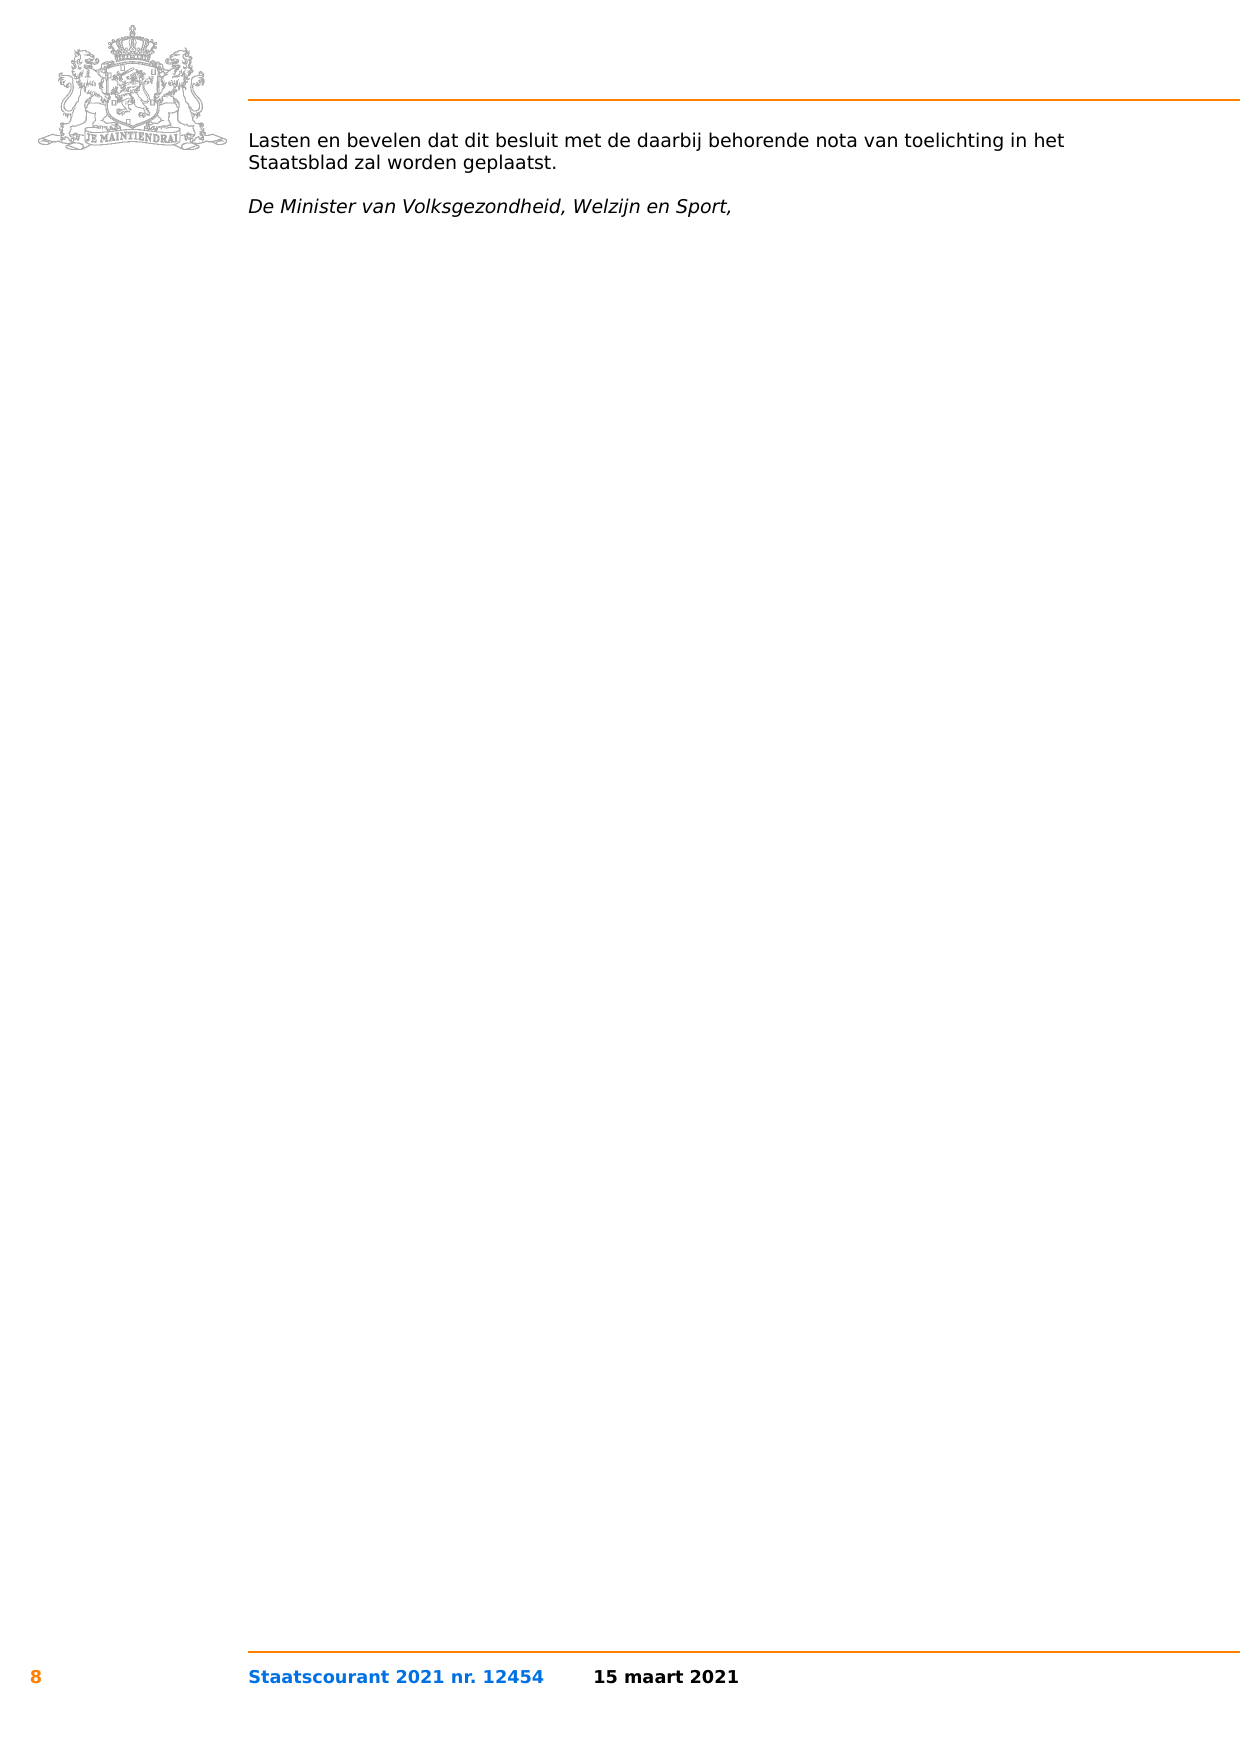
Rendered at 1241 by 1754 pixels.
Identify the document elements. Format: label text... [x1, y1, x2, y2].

text De Minister van Volksgezondheid, Welzijn en Sport, [248, 196, 1163, 218]
text Lasten en bevelen dat dit besluit met de daarbij behorende nota van toelichting in het Staatsblad zal worden geplaatst. [248, 130, 1163, 174]
picture [38, 25, 227, 150]
